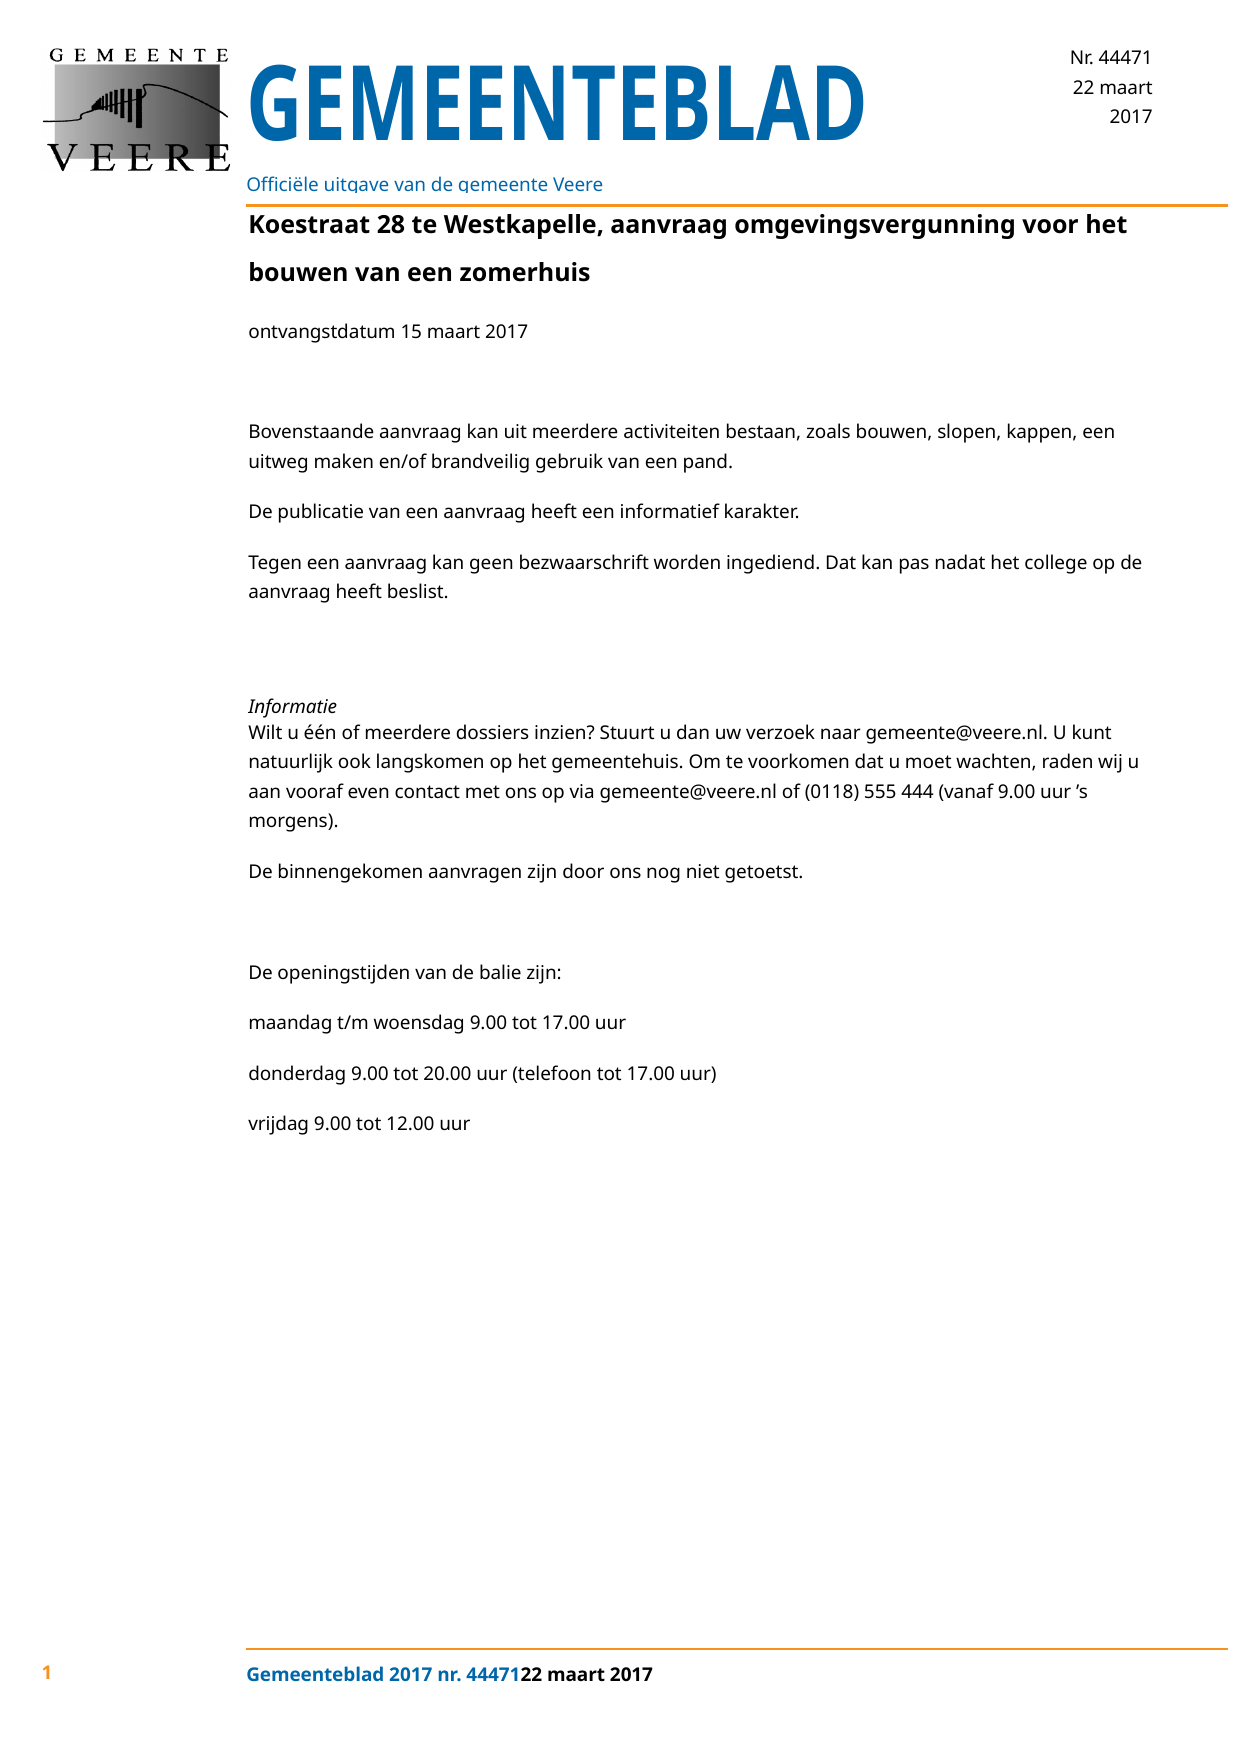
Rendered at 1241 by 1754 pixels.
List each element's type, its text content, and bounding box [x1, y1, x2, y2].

picture [41, 47, 231, 172]
text De publicatie van een aanvraag heeft een informatief karakter. [248, 499, 1152, 524]
text Wilt u één of meerdere dossiers inzien? Stuurt u dan uw verzoek naar gemeente@veere.nl. U kunt natuurlijk ook langskomen op het gemeentehuis. Om te voorkomen dat u moet wachten, raden wij u aan vooraf even contact met ons op via gemeente@veere.nl of (0118) 555 444 (vanaf 9.00 uur ’s morgens). [248, 719, 1152, 833]
text Informatie [248, 693, 1152, 719]
text maandag t/m woensdag 9.00 tot 17.00 uur [248, 1009, 1152, 1035]
text De openingstijden van de balie zijn: [248, 959, 1152, 984]
text Bovenstaande aanvraag kan uit meerdere activiteiten bestaan, zoals bouwen, slopen, kappen, een uitweg maken en/of brandveilig gebruik van een pand. [248, 419, 1152, 474]
text De binnengekomen aanvragen zijn door ons nog niet getoetst. [248, 858, 1152, 884]
text ontvangstdatum 15 maart 2017 [248, 318, 1152, 344]
text Tegen een aanvraag kan geen bezwaarschrift worden ingediend. Dat kan pas nadat het college op de aanvraag heeft beslist. [248, 549, 1152, 604]
text donderdag 9.00 tot 20.00 uur (telefoon tot 17.00 uur) [248, 1060, 1152, 1085]
text vrijdag 9.00 tot 12.00 uur [248, 1110, 1152, 1136]
text Koestraat 28 te Westkapelle, aanvraag omgevingsvergunning voor het bouwen van een zomerhuis [248, 207, 1152, 288]
